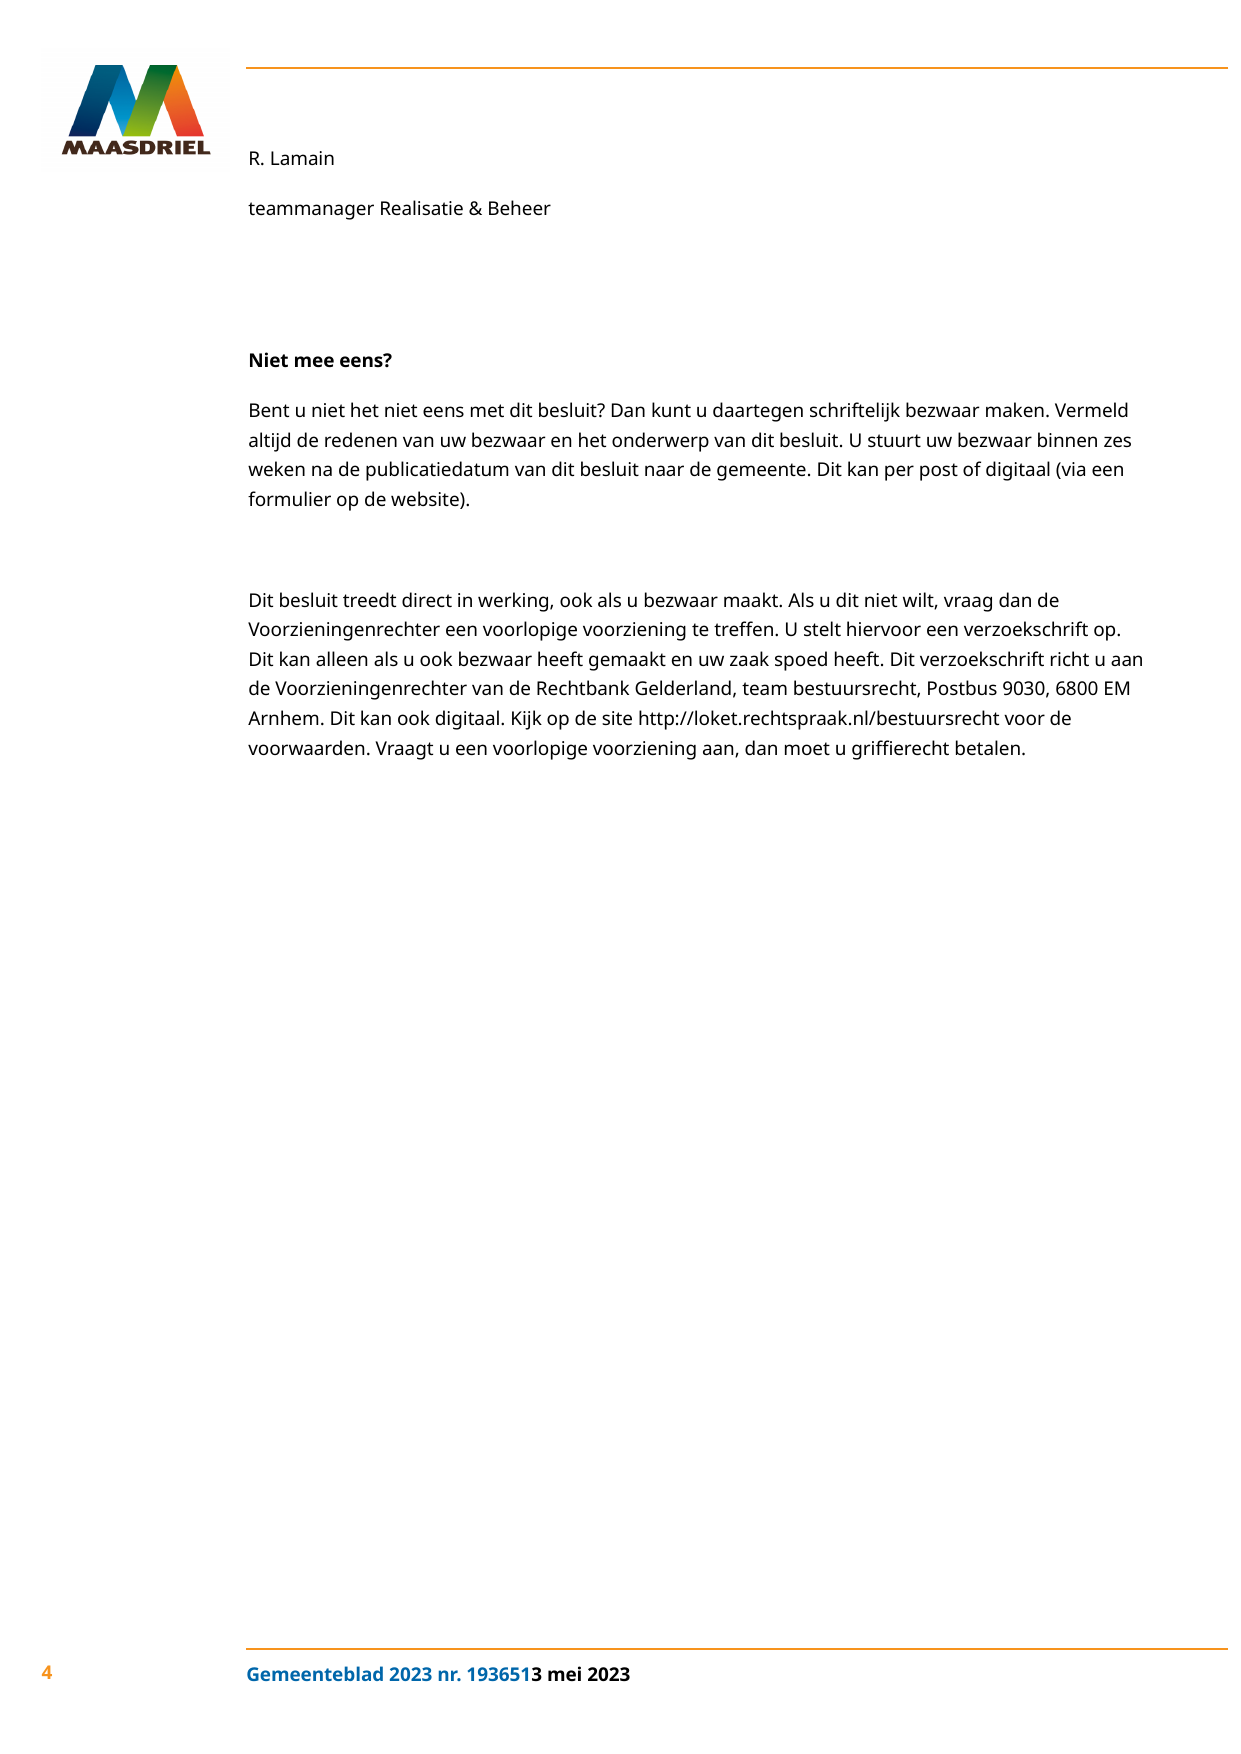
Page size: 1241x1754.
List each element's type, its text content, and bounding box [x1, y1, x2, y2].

text Niet mee eens? [248, 347, 1152, 373]
text Bent u niet het niet eens met dit besluit? Dan kunt u daartegen schriftelijk bezwaar maken. Vermeld altijd de redenen van uw bezwaar en het onderwerp van dit besluit. U stuurt uw bezwaar binnen zes weken na de publicatiedatum van dit besluit naar de gemeente. Dit kan per post of digitaal (via een formulier op de website). [248, 397, 1152, 512]
text teammanager Realisatie & Beheer [248, 196, 1152, 221]
text R. Lamain [248, 145, 1152, 171]
picture [41, 47, 231, 172]
text Dit besluit treedt direct in werking, ook als u bezwaar maakt. Als u dit niet wilt, vraag dan de Voorzieningenrechter een voorlopige voorziening te treffen. U stelt hiervoor een verzoekschrift op. Dit kan alleen als u ook bezwaar heeft gemaakt en uw zaak spoed heeft. Dit verzoekschrift richt u aan de Voorzieningenrechter van de Rechtbank Gelderland, team bestuursrecht, Postbus 9030, 6800 EM Arnhem. Dit kan ook digitaal. Kijk op de site http://loket.rechtspraak.nl/bestuursrecht voor de voorwaarden. Vraagt u een voorlopige voorziening aan, dan moet u griffierecht betalen. [248, 587, 1152, 761]
